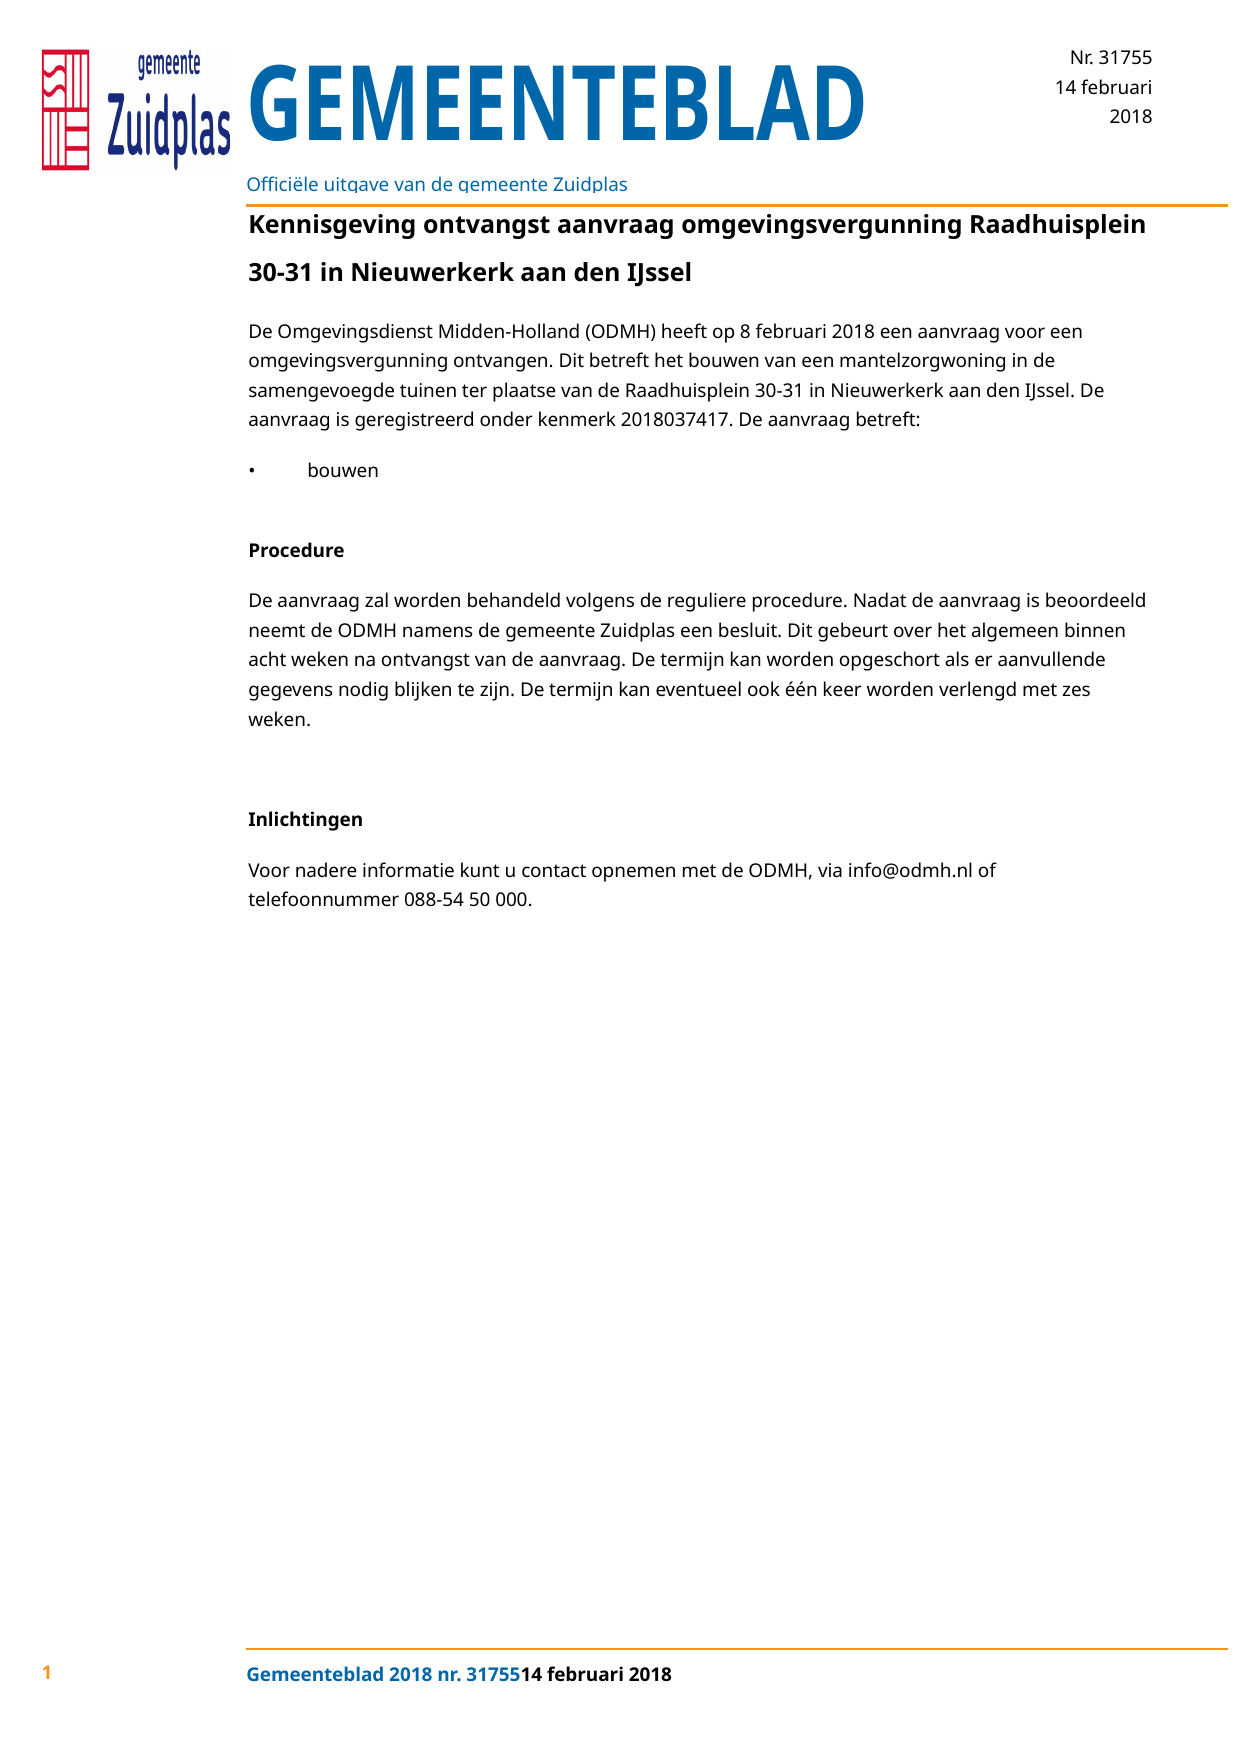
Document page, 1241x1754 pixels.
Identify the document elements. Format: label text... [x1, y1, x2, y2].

text De Omgevingsdienst Midden-Holland (ODMH) heeft op 8 februari 2018 een aanvraag voor een omgevingsvergunning ontvangen. Dit betreft het bouwen van een mantelzorgwoning in de samengevoegde tuinen ter plaatse van de Raadhuisplein 30-31 in Nieuwerkerk aan den IJssel. De aanvraag is geregistreerd onder kenmerk 2018037417. De aanvraag betreft: [248, 318, 1152, 432]
text Kennisgeving ontvangst aanvraag omgevingsvergunning Raadhuisplein 30-31 in Nieuwerkerk aan den IJssel [248, 207, 1152, 288]
picture [41, 47, 231, 172]
text Procedure [248, 537, 1152, 563]
text Voor nadere informatie kunt u contact opnemen met de ODMH, via info@odmh.nl of telefoonnummer 088-54 50 000. [248, 857, 1152, 912]
text Inlichtingen [248, 807, 1152, 832]
text De aanvraag zal worden behandeld volgens de reguliere procedure. Nadat de aanvraag is beoordeeld neemt de ODMH namens de gemeente Zuidplas een besluit. Dit gebeurt over het algemeen binnen acht weken na ontvangst van de aanvraag. De termijn kan worden opgeschort als er aanvullende gegevens nodig blijken te zijn. De termijn kan eventueel ook één keer worden verlengd met zes weken. [248, 587, 1152, 732]
list bouwen [248, 457, 1152, 483]
